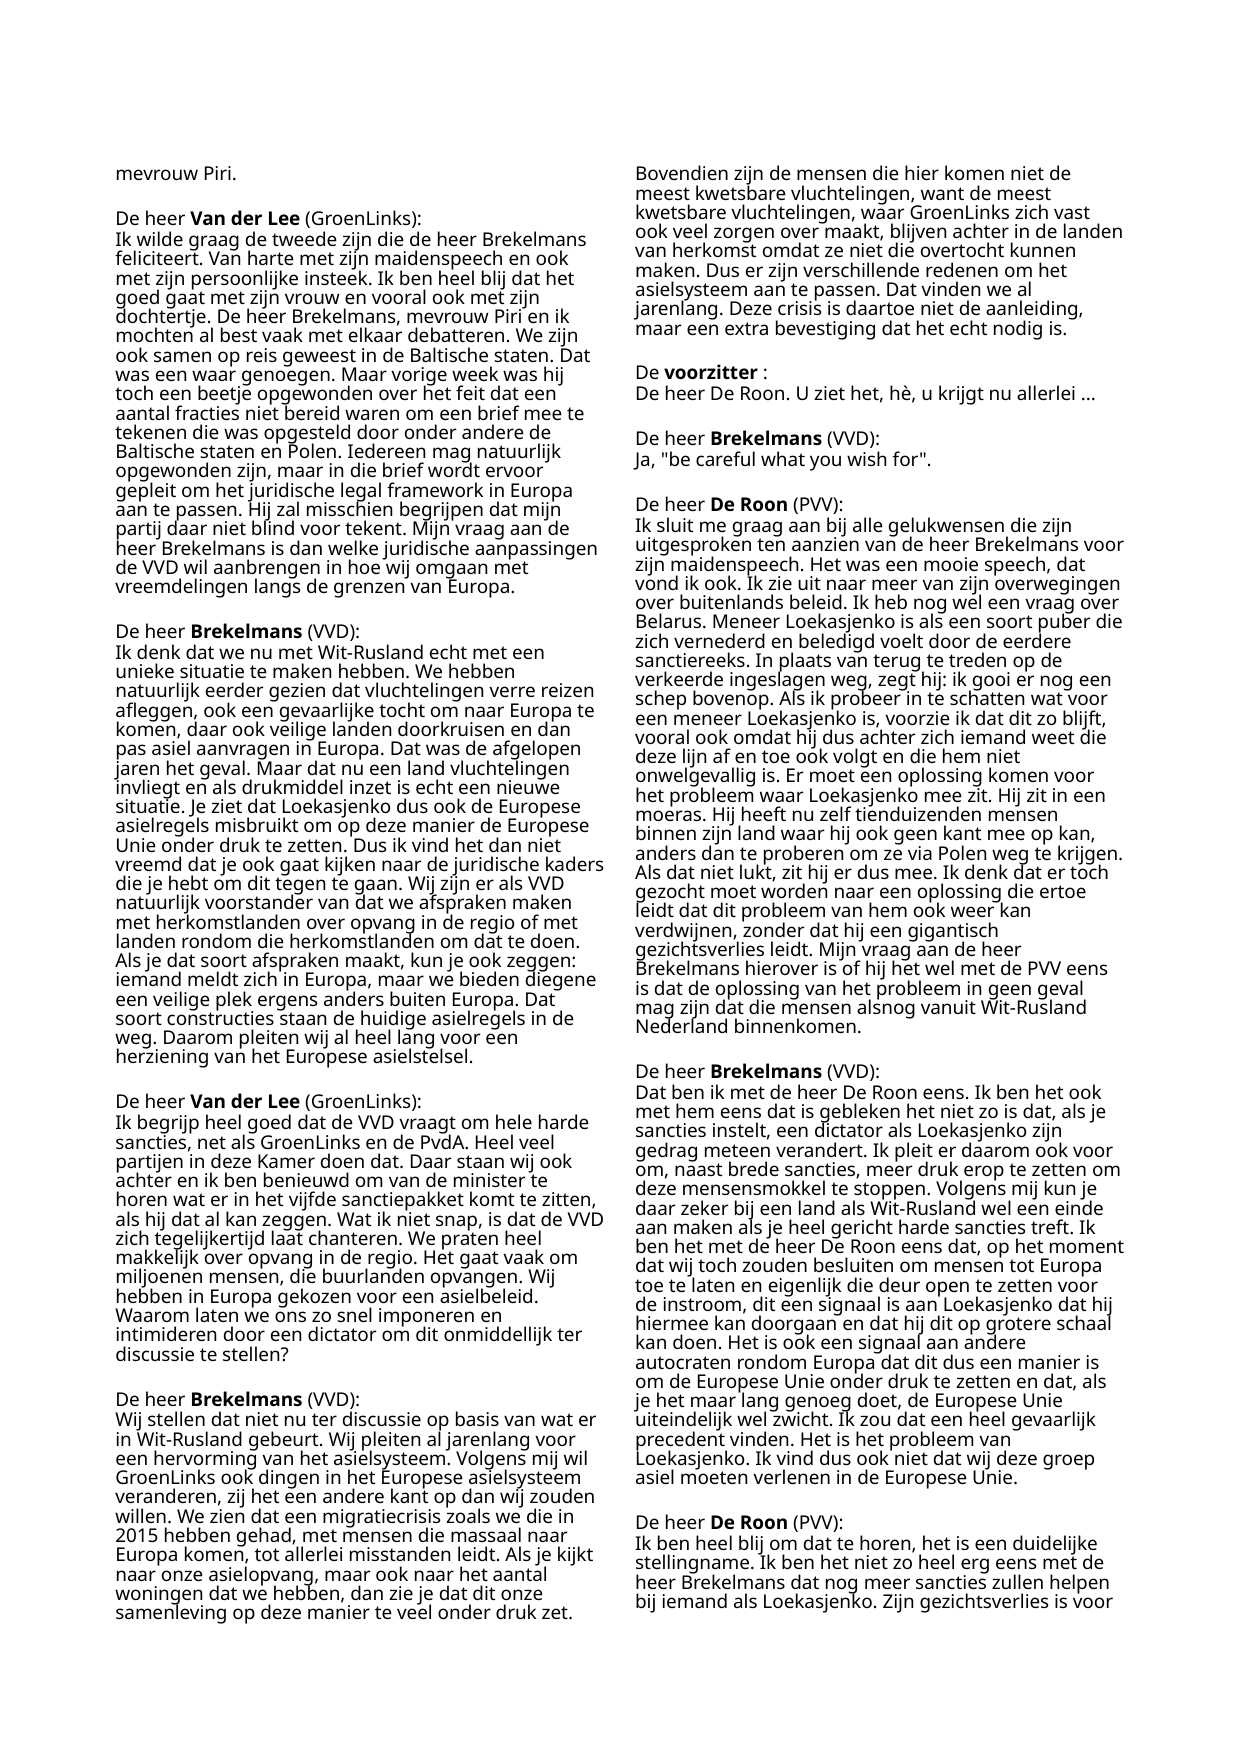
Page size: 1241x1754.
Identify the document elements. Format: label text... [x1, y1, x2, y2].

text Bovendien zijn de mensen die hier komen niet de meest kwetsbare vluchtelingen, want de meest kwetsbare vluchtelingen, waar GroenLinks zich vast ook veel zorgen over maakt, blijven achter in de landen van herkomst omdat ze niet die overtocht kunnen maken. Dus er zijn verschillende redenen om het asielsysteem aan te passen. Dat vinden we al jarenlang. Deze crisis is daartoe niet de aanleiding, maar een extra bevestiging dat het echt nodig is. [635, 165, 1125, 339]
text Ik begrijp heel goed dat de VVD vraagt om hele harde sancties, net als GroenLinks en de PvdA. Heel veel partijen in deze Kamer doen dat. Daar staan wij ook achter en ik ben benieuwd om van de minister te horen wat er in het vijfde sanctiepakket komt te zitten, als hij dat al kan zeggen. Wat ik niet snap, is dat de VVD zich tegelijkertijd laat chanteren. We praten heel makkelijk over opvang in de regio. Het gaat vaak om miljoenen mensen, die buurlanden opvangen. Wij hebben in Europa gekozen voor een asielbeleid. Waarom laten we ons zo snel imponeren en intimideren door een dictator om dit onmiddellijk ter discussie te stellen? [115, 1114, 605, 1365]
text Ja, "be careful what you wish for". [635, 451, 1125, 470]
text Ik ben heel blij om dat te horen, het is een duidelijke stellingname. Ik ben het niet zo heel erg eens met de heer Brekelmans dat nog meer sancties zullen helpen bij iemand als Loekasjenko. Zijn gezichtsverlies is voor [635, 1535, 1125, 1612]
text Ik sluit me graag aan bij alle gelukwensen die zijn uitgesproken ten aanzien van de heer Brekelmans voor zijn maidenspeech. Het was een mooie speech, dat vond ik ook. Ik zie uit naar meer van zijn overwegingen over buitenlands beleid. Ik heb nog wel een vraag over Belarus. Meneer Loekasjenko is als een soort puber die zich vernederd en beledigd voelt door de eerdere sanctiereeks. In plaats van terug te treden op de verkeerde ingeslagen weg, zegt hij: ik gooi er nog een schep bovenop. Als ik probeer in te schatten wat voor een meneer Loekasjenko is, voorzie ik dat dit zo blijft, vooral ook omdat hij dus achter zich iemand weet die deze lijn af en toe ook volgt en die hem niet onwelgevallig is. Er moet een oplossing komen voor het probleem waar Loekasjenko mee zit. Hij zit in een moeras. Hij heeft nu zelf tienduizenden mensen binnen zijn land waar hij ook geen kant mee op kan, anders dan te proberen om ze via Polen weg te krijgen. Als dat niet lukt, zit hij er dus mee. Ik denk dat er toch gezocht moet worden naar een oplossing die ertoe leidt dat dit probleem van hem ook weer kan verdwijnen, zonder dat hij een gigantisch gezichtsverlies leidt. Mijn vraag aan de heer Brekelmans hierover is of hij het wel met de PVV eens is dat de oplossing van het probleem in geen geval mag zijn dat die mensen alsnog vanuit Wit-Rusland Nederland binnenkomen. [635, 517, 1125, 1037]
text De heer Van der Lee (GroenLinks): [115, 1089, 605, 1114]
text De heer Brekelmans (VVD): [635, 425, 1125, 451]
text Ik wilde graag de tweede zijn die de heer Brekelmans feliciteert. Van harte met zijn maidenspeech en ook met zijn persoonlijke insteek. Ik ben heel blij dat het goed gaat met zijn vrouw en vooral ook met zijn dochtertje. De heer Brekelmans, mevrouw Piri en ik mochten al best vaak met elkaar debatteren. We zijn ook samen op reis geweest in de Baltische staten. Dat was een waar genoegen. Maar vorige week was hij toch een beetje opgewonden over het feit dat een aantal fracties niet bereid waren om een brief mee te tekenen die was opgesteld door onder andere de Baltische staten en Polen. Iedereen mag natuurlijk opgewonden zijn, maar in die brief wordt ervoor gepleit om het juridische legal framework in Europa aan te passen. Hij zal misschien begrijpen dat mijn partij daar niet blind voor tekent. Mijn vraag aan de heer Brekelmans is dan welke juridische aanpassingen de VVD wil aanbrengen in hoe wij omgaan met vreemdelingen langs de grenzen van Europa. [115, 231, 605, 597]
text Ik denk dat we nu met Wit-Rusland echt met een unieke situatie te maken hebben. We hebben natuurlijk eerder gezien dat vluchtelingen verre reizen afleggen, ook een gevaarlijke tocht om naar Europa te komen, daar ook veilige landen doorkruisen en dan pas asiel aanvragen in Europa. Dat was de afgelopen jaren het geval. Maar dat nu een land vluchtelingen invliegt en als drukmiddel inzet is echt een nieuwe situatie. Je ziet dat Loekasjenko dus ook de Europese asielregels misbruikt om op deze manier de Europese Unie onder druk te zetten. Dus ik vind het dan niet vreemd dat je ook gaat kijken naar de juridische kaders die je hebt om dit tegen te gaan. Wij zijn er als VVD natuurlijk voorstander van dat we afspraken maken met herkomstlanden over opvang in de regio of met landen rondom die herkomstlanden om dat te doen. Als je dat soort afspraken maakt, kun je ook zeggen: iemand meldt zich in Europa, maar we bieden diegene een veilige plek ergens anders buiten Europa. Dat soort constructies staan de huidige asielregels in de weg. Daarom pleiten wij al heel lang voor een herziening van het Europese asielstelsel. [115, 644, 605, 1068]
text De heer De Roon. U ziet het, hè, u krijgt nu allerlei ... [635, 385, 1125, 404]
text De voorzitter : [635, 359, 1125, 385]
text De heer Brekelmans (VVD): [635, 1058, 1125, 1084]
text De heer Brekelmans (VVD): [115, 1386, 605, 1411]
text Wij stellen dat niet nu ter discussie op basis van wat er in Wit-Rusland gebeurt. Wij pleiten al jarenlang voor een hervorming van het asielsysteem. Volgens mij wil GroenLinks ook dingen in het Europese asielsysteem veranderen, zij het een andere kant op dan wij zouden willen. We zien dat een migratiecrisis zoals we die in 2015 hebben gehad, met mensen die massaal naar Europa komen, tot allerlei misstanden leidt. Als je kijkt naar onze asielopvang, maar ook naar het aantal woningen dat we hebben, dan zie je dat dit onze samenleving op deze manier te veel onder druk zet. [115, 1411, 605, 1623]
text Dat ben ik met de heer De Roon eens. Ik ben het ook met hem eens dat is gebleken het niet zo is dat, als je sancties instelt, een dictator als Loekasjenko zijn gedrag meteen verandert. Ik pleit er daarom ook voor om, naast brede sancties, meer druk erop te zetten om deze mensensmokkel te stoppen. Volgens mij kun je daar zeker bij een land als Wit-Rusland wel een einde aan maken als je heel gericht harde sancties treft. Ik ben het met de heer De Roon eens dat, op het moment dat wij toch zouden besluiten om mensen tot Europa toe te laten en eigenlijk die deur open te zetten voor de instroom, dit een signaal is aan Loekasjenko dat hij hiermee kan doorgaan en dat hij dit op grotere schaal kan doen. Het is ook een signaal aan andere autocraten rondom Europa dat dit dus een manier is om de Europese Unie onder druk te zetten en dat, als je het maar lang genoeg doet, de Europese Unie uiteindelijk wel zwicht. Ik zou dat een heel gevaarlijk precedent vinden. Het is het probleem van Loekasjenko. Ik vind dus ook niet dat wij deze groep asiel moeten verlenen in de Europese Unie. [635, 1084, 1125, 1488]
text De heer De Roon (PVV): [635, 491, 1125, 517]
text De heer Van der Lee (GroenLinks): [115, 205, 605, 231]
text De heer Brekelmans (VVD): [115, 618, 605, 644]
text De heer De Roon (PVV): [635, 1509, 1125, 1535]
text mevrouw Piri. [115, 165, 605, 184]
